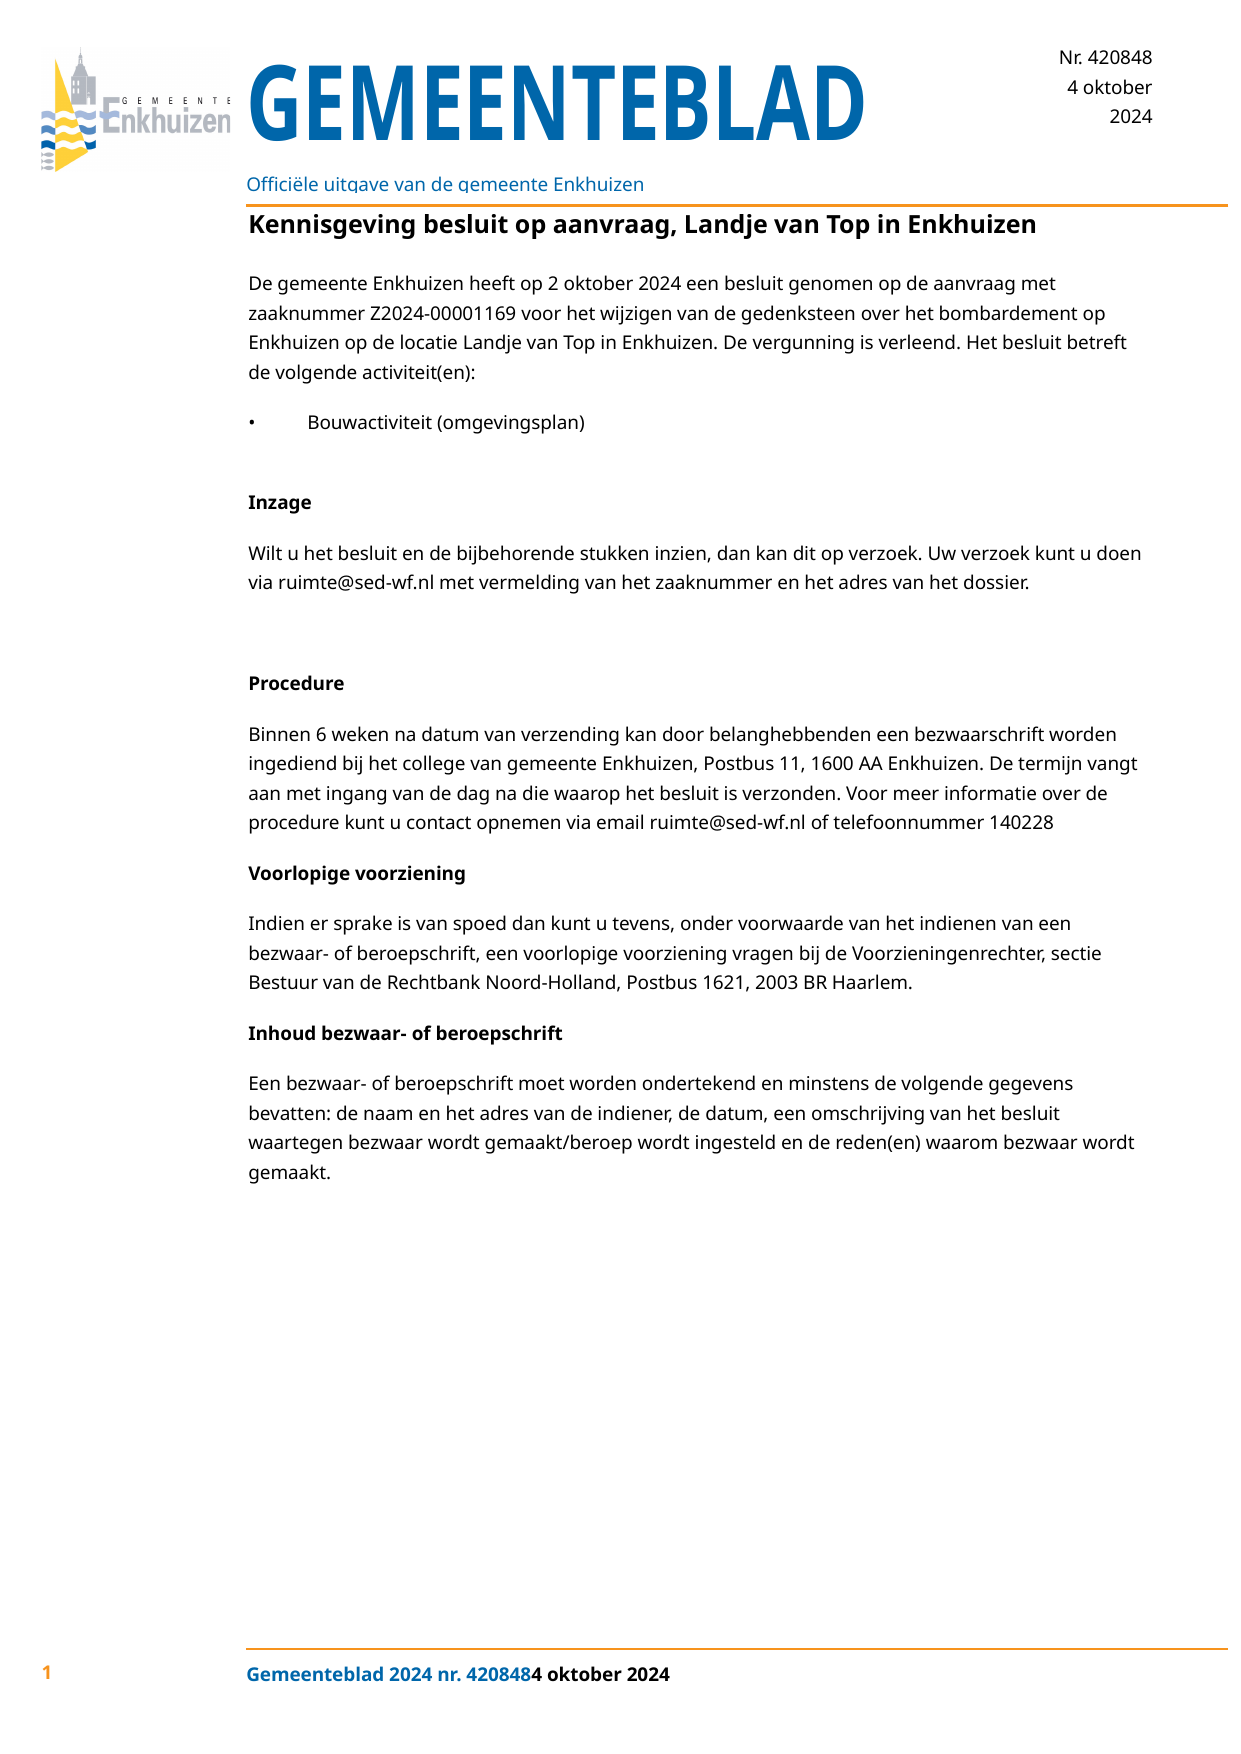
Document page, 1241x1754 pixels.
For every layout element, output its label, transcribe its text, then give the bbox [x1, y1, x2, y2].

text Indien er sprake is van spoed dan kunt u tevens, onder voorwaarde van het indienen van een bezwaar- of beroepschrift, een voorlopige voorziening vragen bij de Voorzieningenrechter, sectie Bestuur van de Rechtbank Noord-Holland, Postbus 1621, 2003 BR Haarlem. [248, 910, 1152, 995]
text Inzage [248, 489, 1152, 515]
text Wilt u het besluit en de bijbehorende stukken inzien, dan kan dit op verzoek. Uw verzoek kunt u doen via ruimte@sed-wf.nl met vermelding van het zaaknummer en het adres van het dossier. [248, 540, 1152, 595]
text Kennisgeving besluit op aanvraag, Landje van Top in Enkhuizen [248, 207, 1152, 241]
text Binnen 6 weken na datum van verzending kan door belanghebbenden een bezwaarschrift worden ingediend bij het college van gemeente Enkhuizen, Postbus 11, 1600 AA Enkhuizen. De termijn vangt aan met ingang van de dag na die waarop het besluit is verzonden. Voor meer informatie over de procedure kunt u contact opnemen via email ruimte@sed-wf.nl of telefoonnummer 140228 [248, 721, 1152, 835]
text Procedure [248, 670, 1152, 696]
list Bouwactiviteit (omgevingsplan) [248, 409, 1152, 435]
text Voorlopige voorziening [248, 860, 1152, 886]
text Inhoud bezwaar- of beroepschrift [248, 1020, 1152, 1046]
text Een bezwaar- of beroepschrift moet worden ondertekend en minstens de volgende gegevens bevatten: de naam en het adres van de indiener, de datum, een omschrijving van het besluit waartegen bezwaar wordt gemaakt/beroep wordt ingesteld en de reden(en) waarom bezwaar wordt gemaakt. [248, 1070, 1152, 1185]
text De gemeente Enkhuizen heeft op 2 oktober 2024 een besluit genomen op de aanvraag met zaaknummer Z2024-00001169 voor het wijzigen van de gedenksteen over het bombardement op Enkhuizen op de locatie Landje van Top in Enkhuizen. De vergunning is verleend. Het besluit betreft de volgende activiteit(en): [248, 270, 1152, 385]
picture [41, 47, 231, 172]
